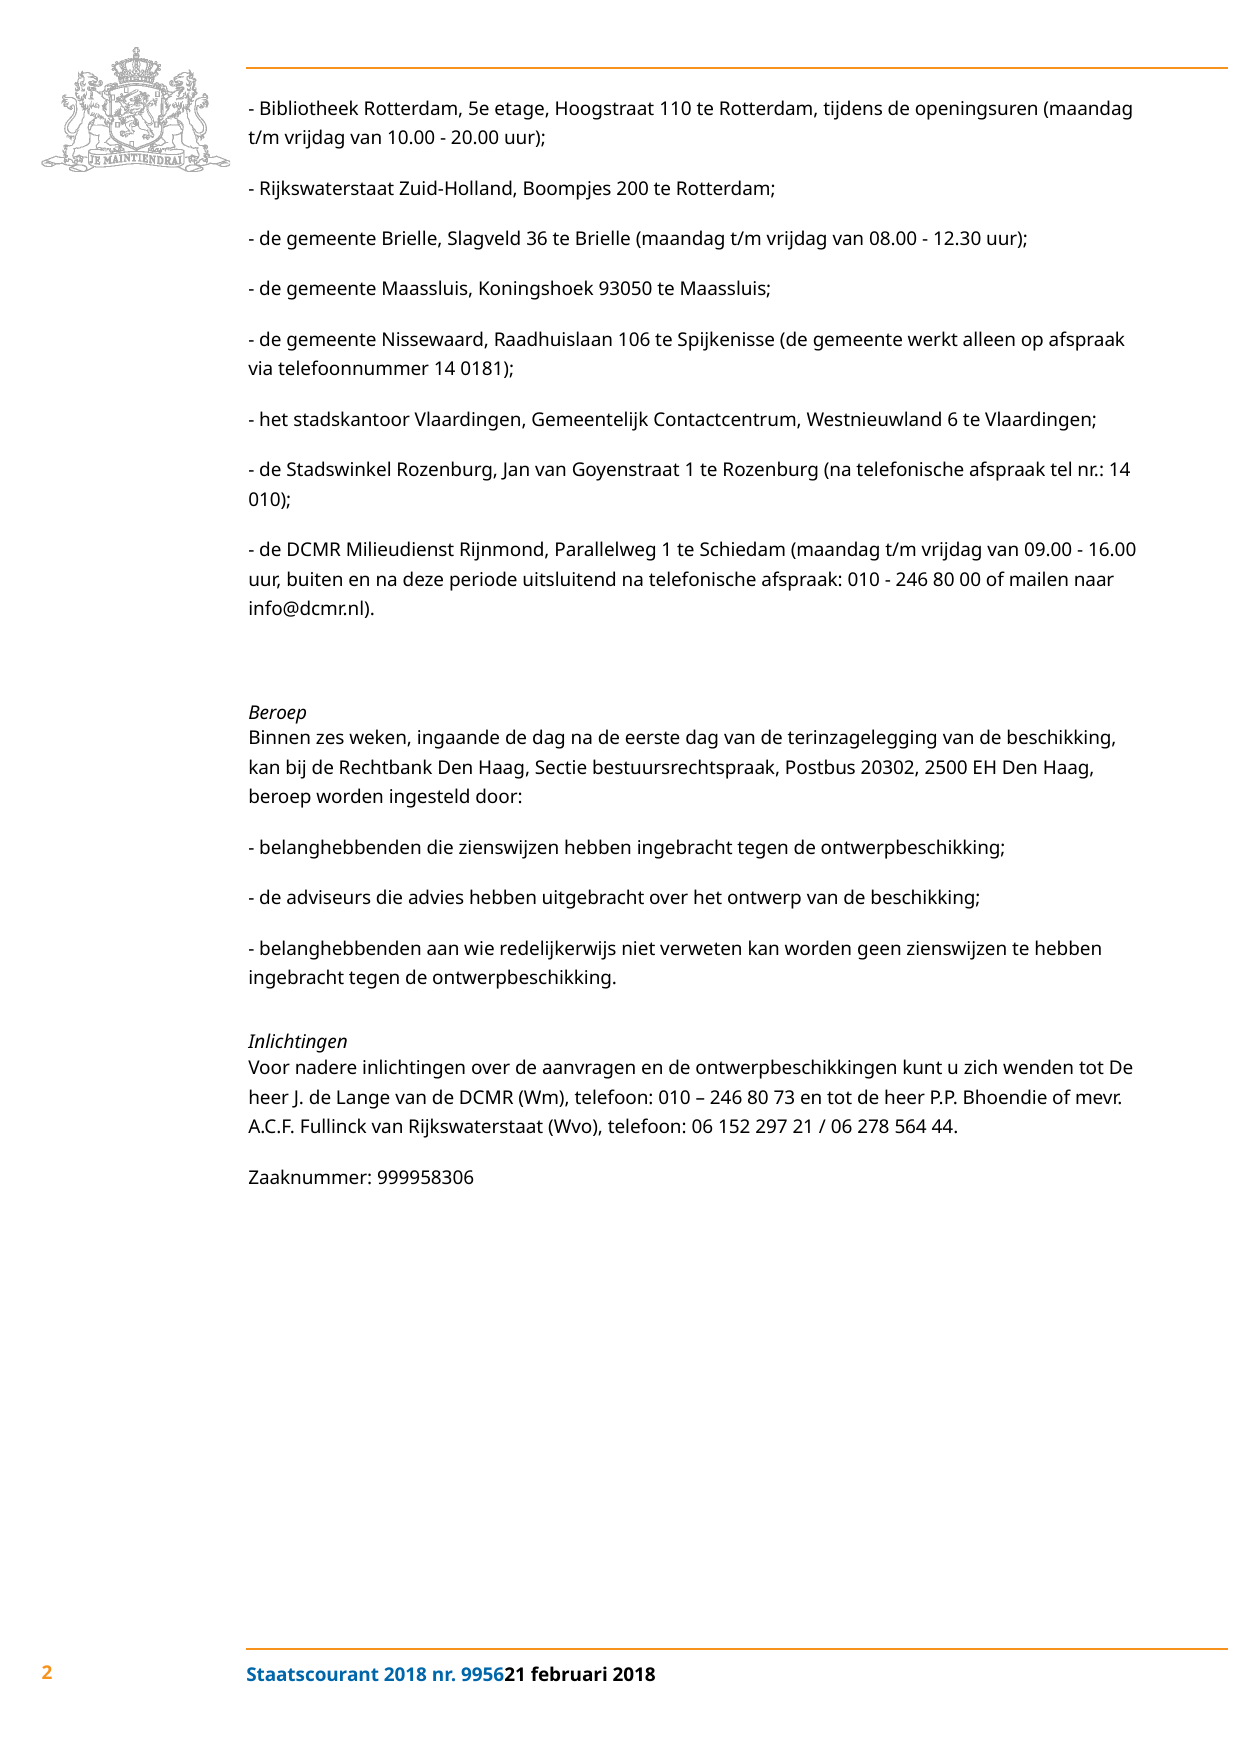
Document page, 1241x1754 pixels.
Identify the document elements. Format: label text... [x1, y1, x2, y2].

text - de adviseurs die advies hebben uitgebracht over het ontwerp van de beschikking; [248, 884, 1152, 910]
text - de gemeente Maassluis, Koningshoek 93050 te Maassluis; [248, 276, 1152, 301]
text Voor nadere inlichtingen over de aanvragen en de ontwerpbeschikkingen kunt u zich wenden tot De heer J. de Lange van de DCMR (Wm), telefoon: 010 – 246 80 73 en tot de heer P.P. Bhoendie of mevr. A.C.F. Fullinck van Rijkswaterstaat (Wvo), telefoon: 06 152 297 21 / 06 278 564 44. [248, 1054, 1152, 1139]
picture [41, 47, 231, 172]
text Beroep [248, 699, 1152, 724]
text - de gemeente Brielle, Slagveld 36 te Brielle (maandag t/m vrijdag van 08.00 - 12.30 uur); [248, 225, 1152, 251]
text Binnen zes weken, ingaande de dag na de eerste dag van de terinzagelegging van de beschikking, kan bij de Rechtbank Den Haag, Sectie bestuursrechtspraak, Postbus 20302, 2500 EH Den Haag, beroep worden ingesteld door: [248, 724, 1152, 809]
text - belanghebbenden die zienswijzen hebben ingebracht tegen de ontwerpbeschikking; [248, 834, 1152, 860]
text - de Stadswinkel Rozenburg, Jan van Goyenstraat 1 te Rozenburg (na telefonische afspraak tel nr.: 14 010); [248, 456, 1152, 512]
text - belanghebbenden aan wie redelijkerwijs niet verweten kan worden geen zienswijzen te hebben ingebracht tegen de ontwerpbeschikking. [248, 935, 1152, 990]
text - de DCMR Milieudienst Rijnmond, Parallelweg 1 te Schiedam (maandag t/m vrijdag van 09.00 - 16.00 uur, buiten en na deze periode uitsluitend na telefonische afspraak: 010 - 246 80 00 of mailen naar info@dcmr.nl). [248, 536, 1152, 621]
text - Bibliotheek Rotterdam, 5e etage, Hoogstraat 110 te Rotterdam, tijdens de openingsuren (maandag t/m vrijdag van 10.00 - 20.00 uur); [248, 95, 1152, 150]
text - Rijkswaterstaat Zuid-Holland, Boompjes 200 te Rotterdam; [248, 175, 1152, 201]
text Inlichtingen [248, 1028, 1152, 1054]
text - het stadskantoor Vlaardingen, Gemeentelijk Contactcentrum, Westnieuwland 6 te Vlaardingen; [248, 406, 1152, 432]
text Zaaknummer: 999958306 [248, 1164, 1152, 1189]
text - de gemeente Nissewaard, Raadhuislaan 106 te Spijkenisse (de gemeente werkt alleen op afspraak via telefoonnummer 14 0181); [248, 326, 1152, 381]
